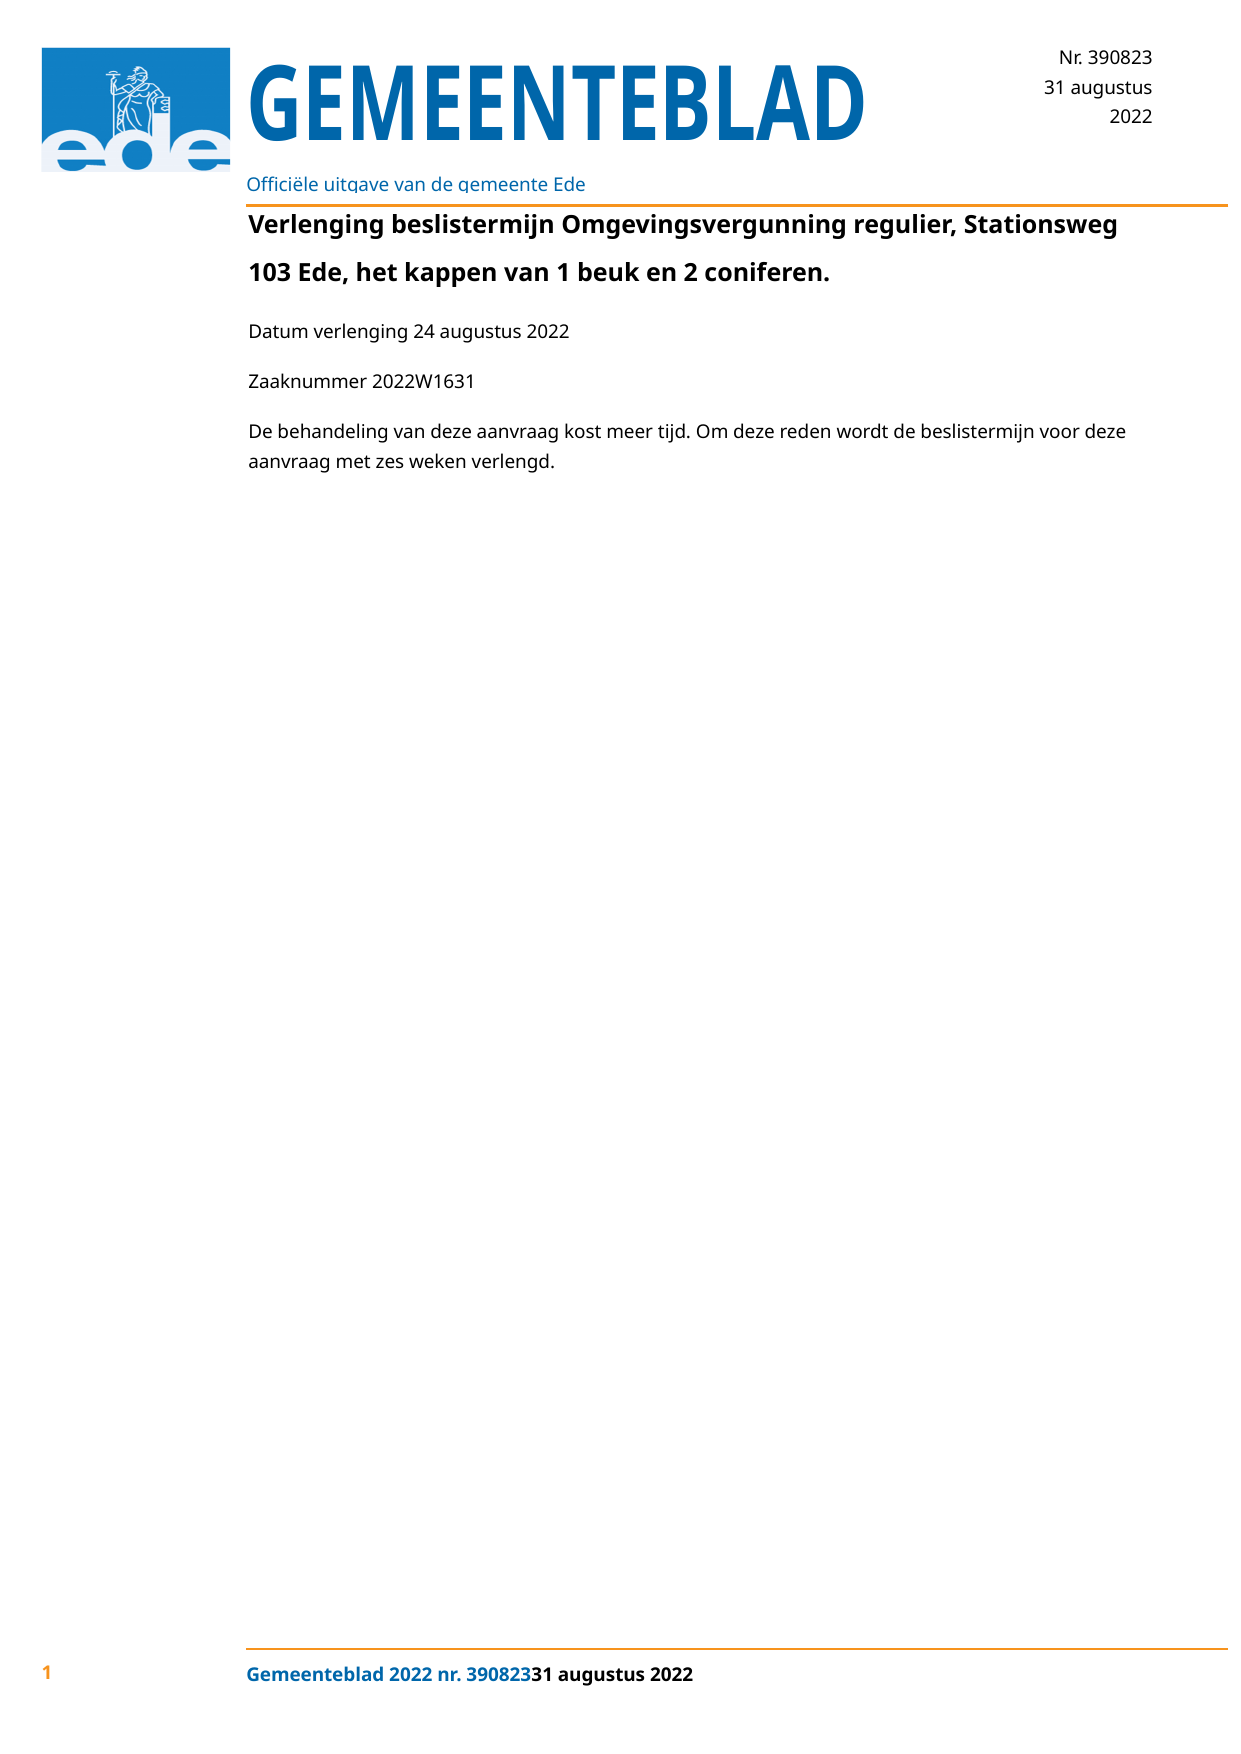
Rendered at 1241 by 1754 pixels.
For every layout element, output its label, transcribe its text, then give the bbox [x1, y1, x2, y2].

text Zaaknummer 2022W1631 [248, 368, 1152, 394]
text Datum verlenging 24 augustus 2022 [248, 318, 1152, 344]
picture [41, 47, 231, 172]
text De behandeling van deze aanvraag kost meer tijd. Om deze reden wordt de beslistermijn voor deze aanvraag met zes weken verlengd. [248, 419, 1152, 474]
text Verlenging beslistermijn Omgevingsvergunning regulier, Stationsweg 103 Ede, het kappen van 1 beuk en 2 coniferen. [248, 207, 1152, 288]
